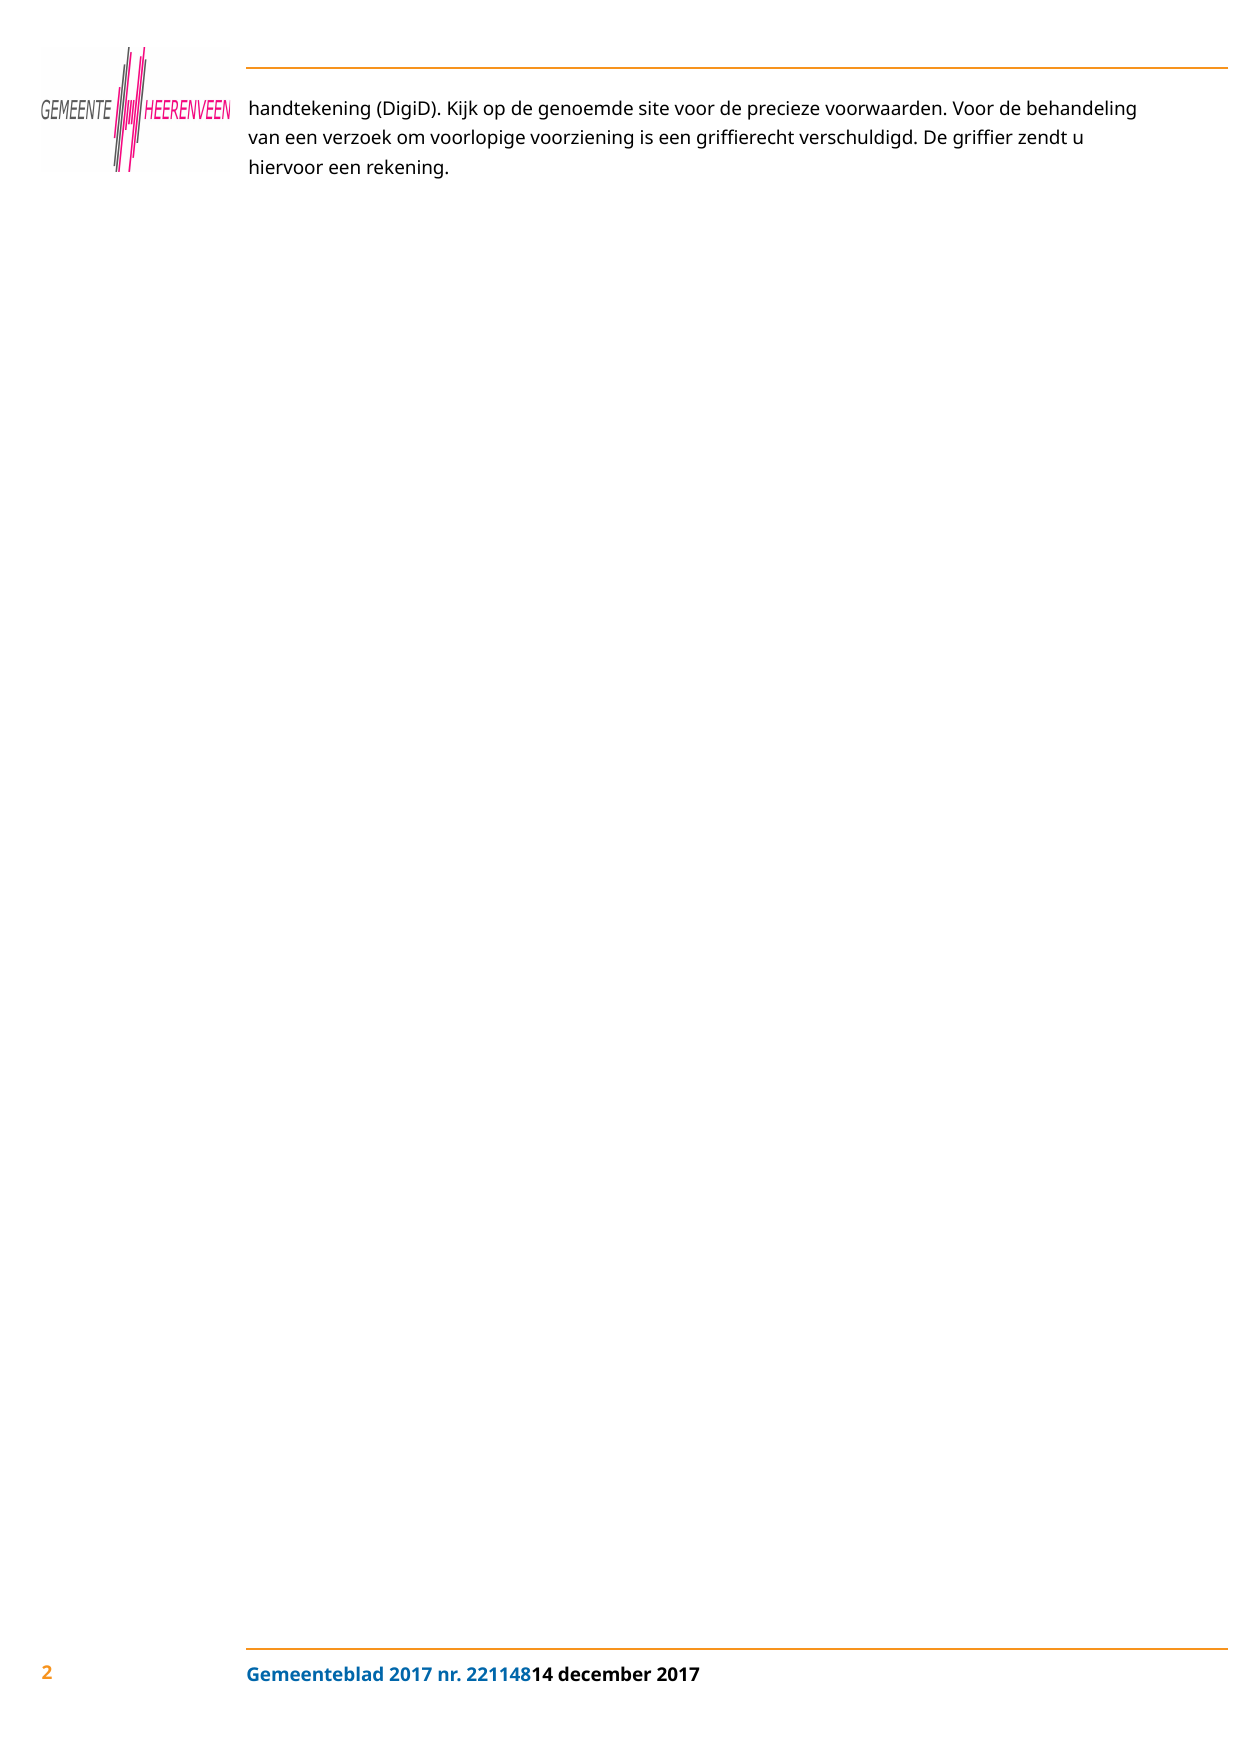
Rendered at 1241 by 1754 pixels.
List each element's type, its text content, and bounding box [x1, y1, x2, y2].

picture [41, 47, 231, 172]
text handtekening (DigiD). Kijk op de genoemde site voor de precieze voorwaarden. Voor de behandeling van een verzoek om voorlopige voorziening is een griffierecht verschuldigd. De griffier zendt u hiervoor een rekening. [248, 95, 1152, 180]
